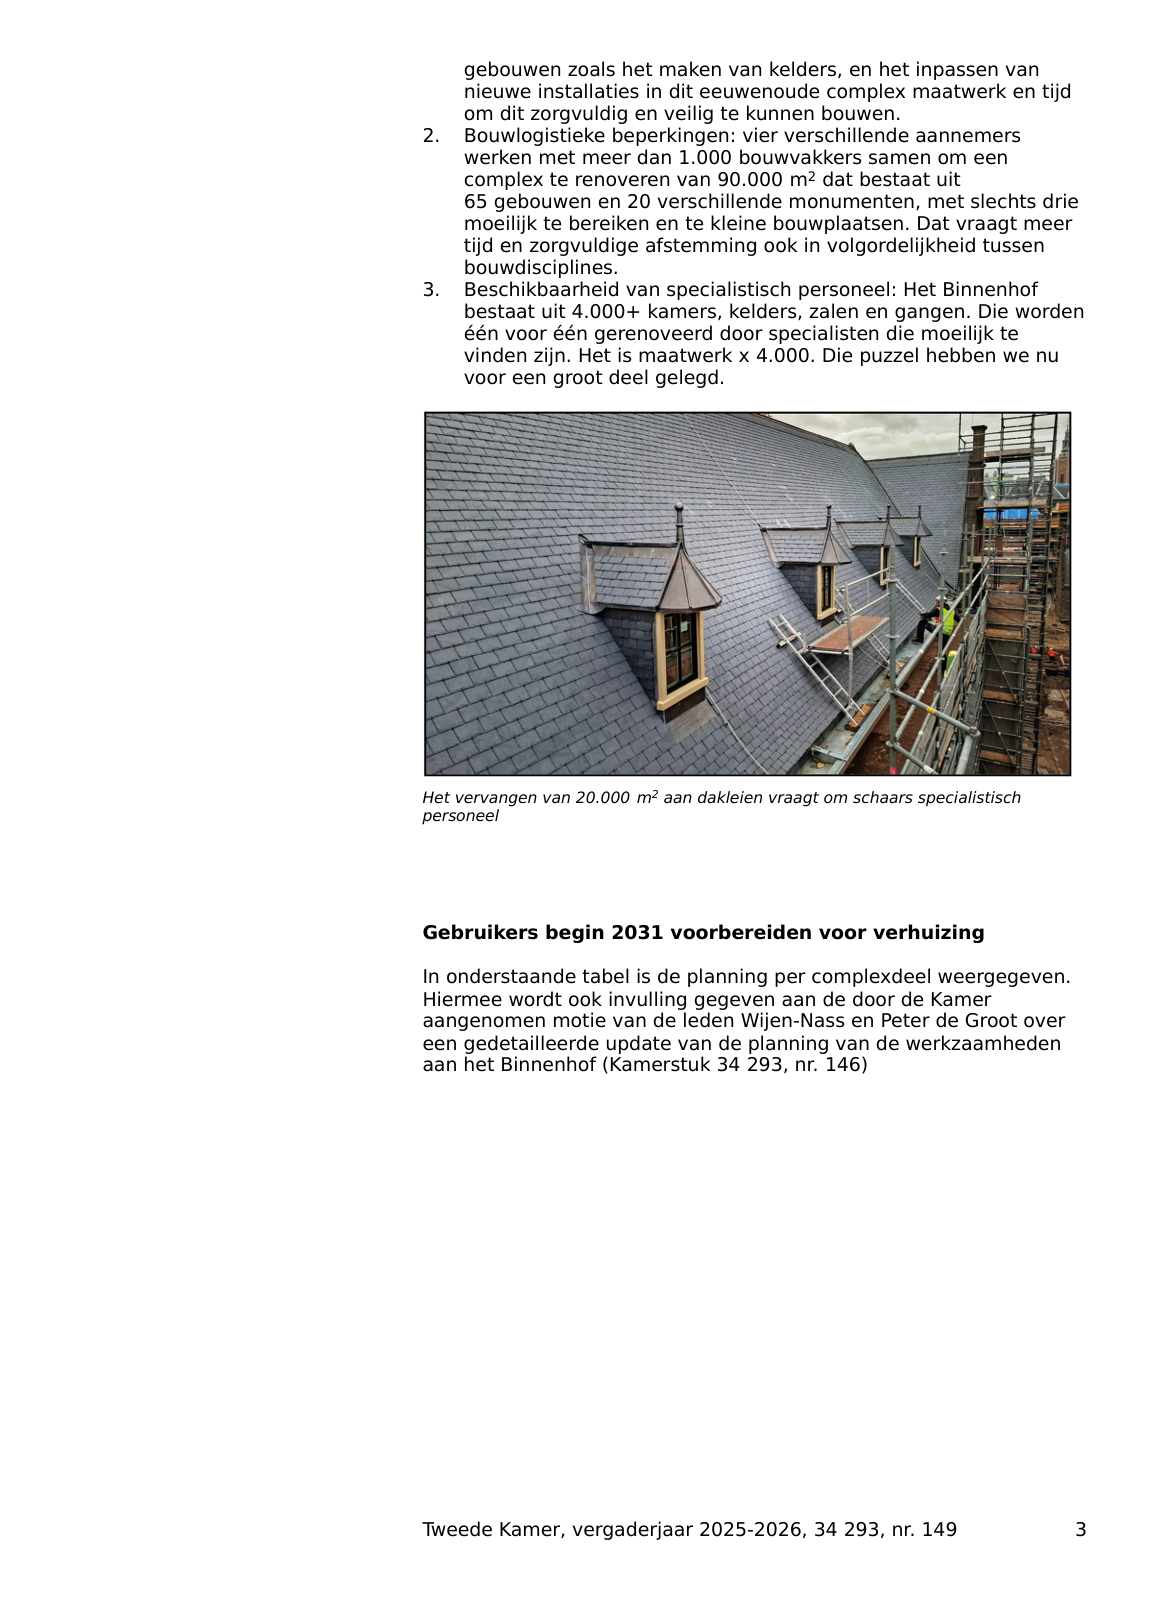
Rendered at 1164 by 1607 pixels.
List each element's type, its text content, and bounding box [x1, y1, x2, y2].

text gebouwen zoals het maken van kelders, en het inpassen van nieuwe installaties in dit eeuwenoude complex maatwerk en tijd om dit zorgvuldig en veilig te kunnen bouwen. [422, 59, 1087, 125]
text In onderstaande tabel is de planning per complexdeel weergegeven. [422, 966, 1087, 988]
text 2. Bouwlogistieke beperkingen: vier verschillende aannemers werken met meer dan 1.000 bouwvakkers samen om een complex te renoveren van 90.000 m2 dat bestaat uit 65 gebouwen en 20 verschillende monumenten, met slechts drie moeilijk te bereiken en te kleine bouwplaatsen. Dat vraagt meer tijd en zorgvuldige afstemming ook in volgordelijkheid tussen bouwdisciplines. [422, 125, 1087, 279]
subtitle Gebruikers begin 2031 voorbereiden voor verhuizing [422, 922, 1087, 944]
text Het vervangen van 20.000 m2 aan dakleien vraagt om schaars specialistisch personeel [422, 789, 1072, 825]
text Hiermee wordt ook invulling gegeven aan de door de Kamer aangenomen motie van de leden Wijen-Nass en Peter de Groot over een gedetailleerde update van de planning van de werkzaamheden aan het Binnenhof (Kamerstuk 34 293, nr. 146) [422, 988, 1087, 1076]
picture [422, 411, 1072, 777]
text 3. Beschikbaarheid van specialistisch personeel: Het Binnenhof bestaat uit 4.000+ kamers, kelders, zalen en gangen. Die worden één voor één gerenoveerd door specialisten die moeilijk te vinden zijn. Het is maatwerk x 4.000. Die puzzel hebben we nu voor een groot deel gelegd. [422, 279, 1087, 389]
